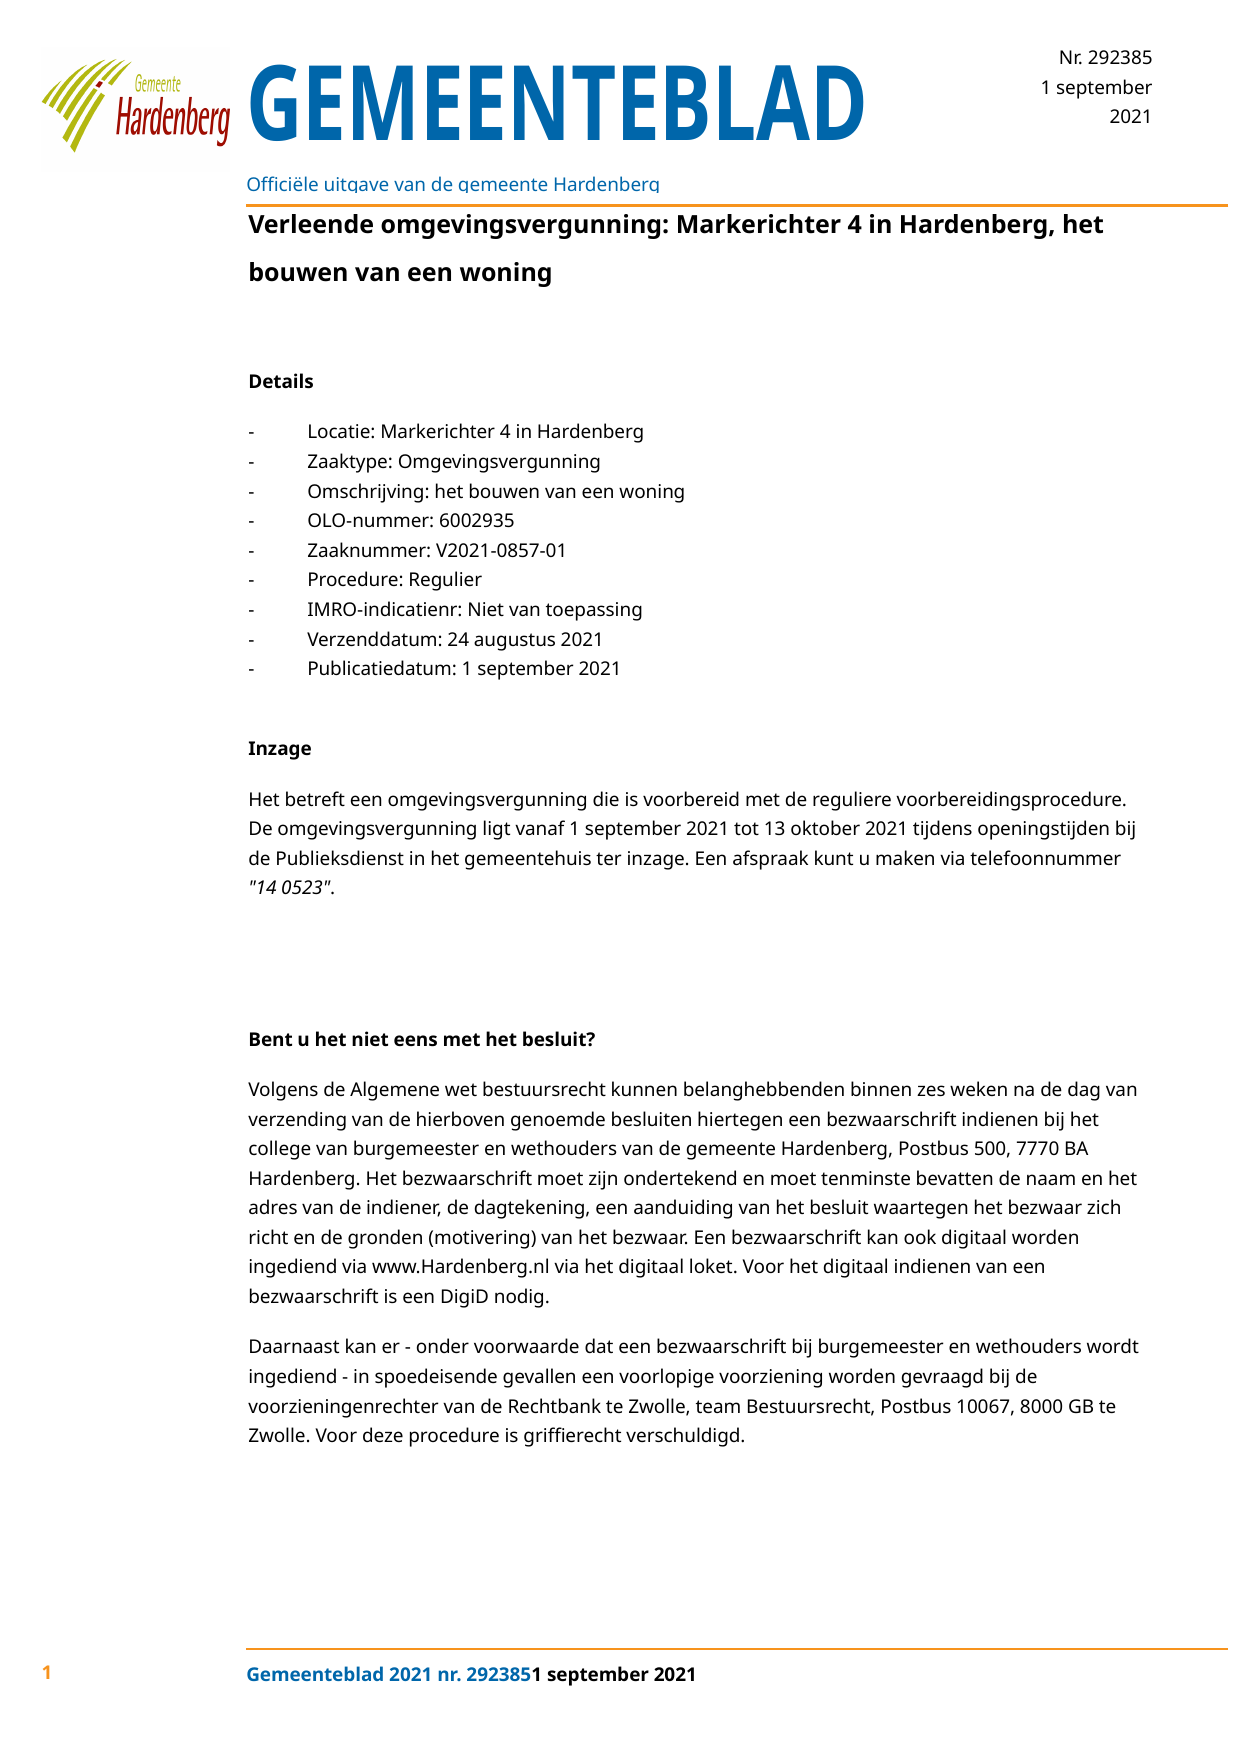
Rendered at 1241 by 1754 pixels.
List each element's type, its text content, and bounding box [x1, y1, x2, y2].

picture [41, 47, 231, 172]
list OLO-nummer: 6002935 [248, 507, 1152, 533]
list Procedure: Regulier [248, 567, 1152, 592]
text Het betreft een omgevingsvergunning die is voorbereid met de reguliere voorbereidingsprocedure. De omgevingsvergunning ligt vanaf 1 september 2021 tot 13 oktober 2021 tijdens openingstijden bij de Publieksdienst in het gemeentehuis ter inzage. Een afspraak kunt u maken via telefoonnummer "14 0523". [248, 786, 1152, 900]
list Zaaktype: Omgevingsvergunning [248, 448, 1152, 474]
list Omschrijving: het bouwen van een woning [248, 478, 1152, 504]
list Publicatiedatum: 1 september 2021 [248, 655, 1152, 681]
text Daarnaast kan er - onder voorwaarde dat een bezwaarschrift bij burgemeester en wethouders wordt ingediend - in spoedeisende gevallen een voorlopige voorziening worden gevraagd bij de voorzieningenrechter van de Rechtbank te Zwolle, team Bestuursrecht, Postbus 10067, 8000 GB te Zwolle. Voor deze procedure is griffierecht verschuldigd. [248, 1334, 1152, 1448]
list IMRO-indicatienr: Niet van toepassing [248, 596, 1152, 622]
list Locatie: Markerichter 4 in Hardenberg [248, 419, 1152, 444]
text Bent u het niet eens met het besluit? [248, 1026, 1152, 1052]
text Volgens de Algemene wet bestuursrecht kunnen belanghebbenden binnen zes weken na de dag van verzending van de hierboven genoemde besluiten hiertegen een bezwaarschrift indienen bij het college van burgemeester en wethouders van de gemeente Hardenberg, Postbus 500, 7770 BA Hardenberg. Het bezwaarschrift moet zijn ondertekend en moet tenminste bevatten de naam en het adres van de indiener, de dagtekening, een aanduiding van het besluit waartegen het bezwaar zich richt en de gronden (motivering) van het bezwaar. Een bezwaarschrift kan ook digitaal worden ingediend via www.Hardenberg.nl via het digitaal loket. Voor het digitaal indienen van een bezwaarschrift is een DigiD nodig. [248, 1076, 1152, 1309]
list Zaaknummer: V2021-0857-01 [248, 537, 1152, 563]
text Verleende omgevingsvergunning: Markerichter 4 in Hardenberg, het bouwen van een woning [248, 207, 1152, 288]
text Details [248, 368, 1152, 394]
list Verzenddatum: 24 augustus 2021 [248, 626, 1152, 652]
text Inzage [248, 735, 1152, 761]
